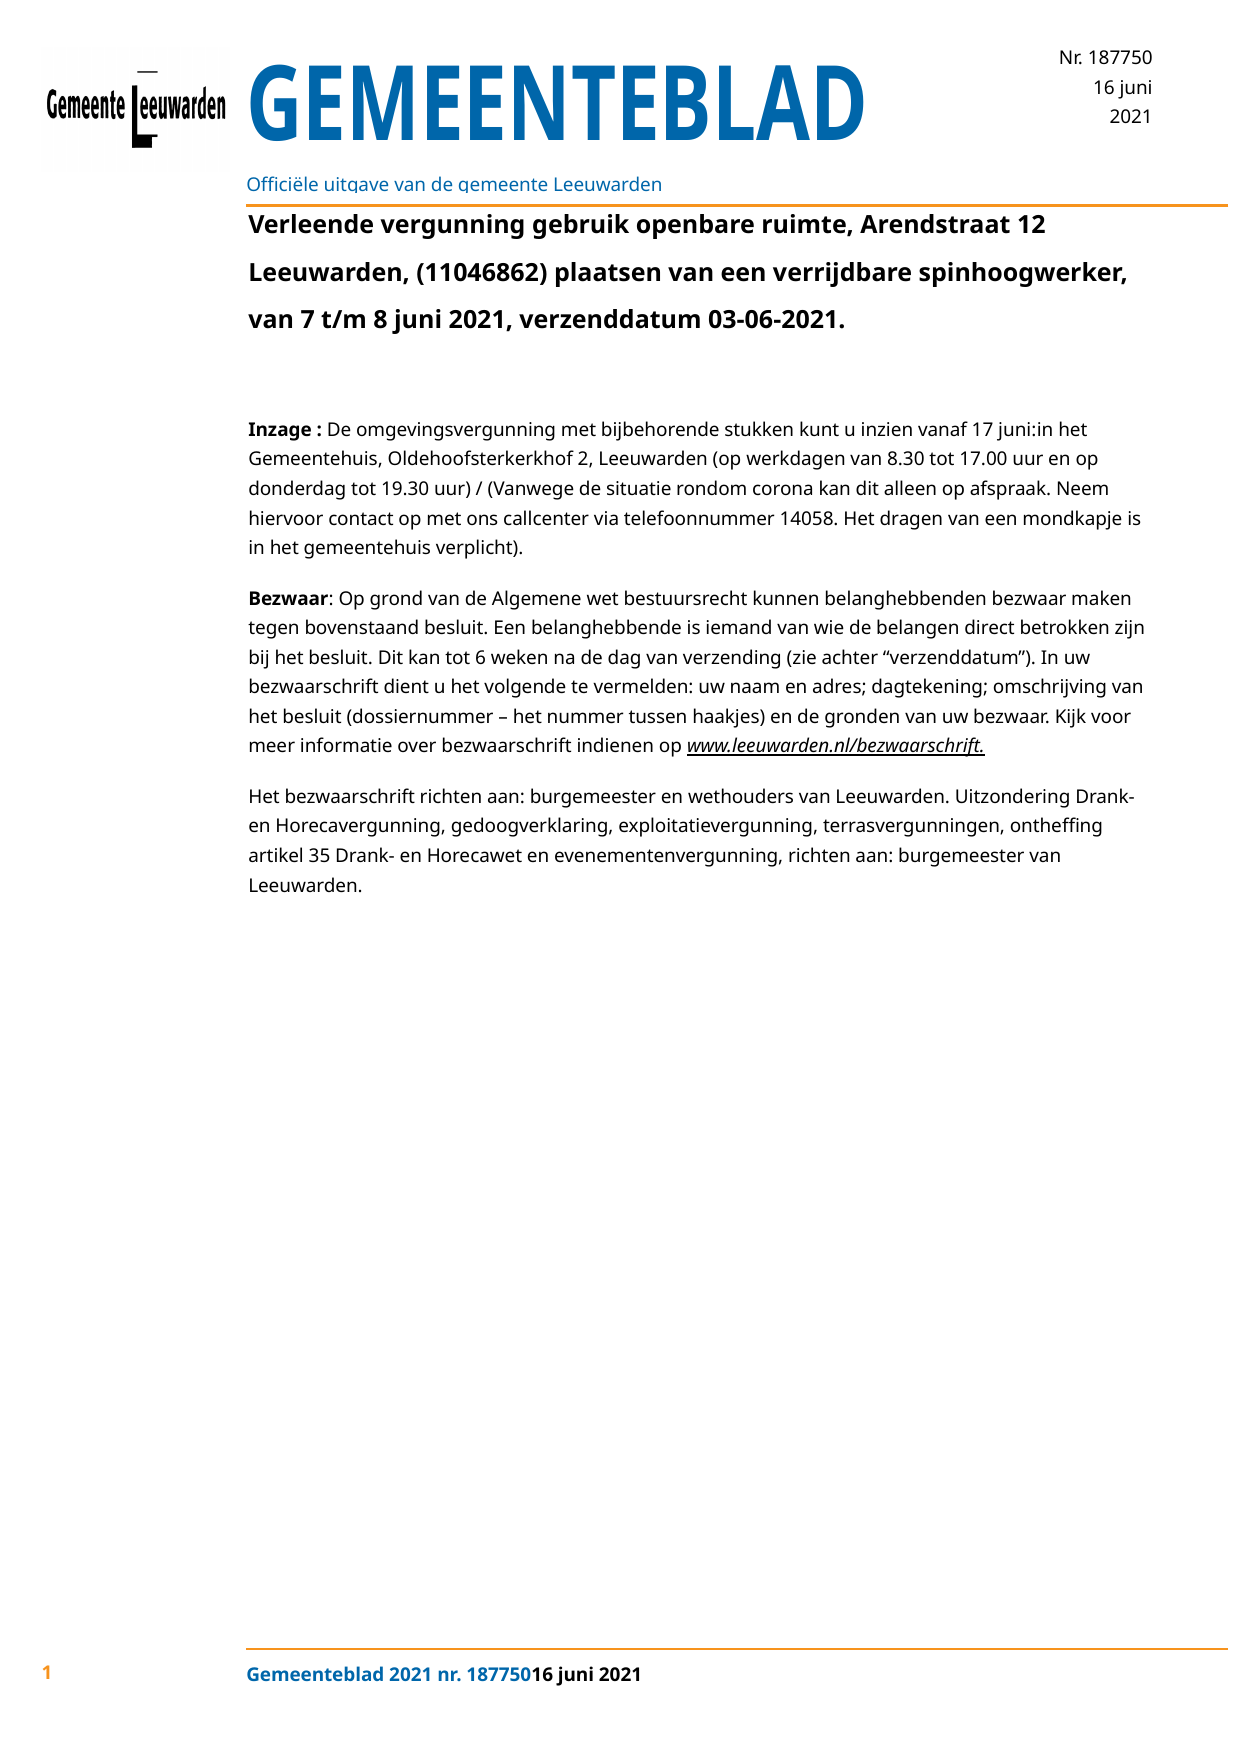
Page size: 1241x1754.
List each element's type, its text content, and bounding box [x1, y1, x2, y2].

text Inzage : De omgevingsvergunning met bijbehorende stukken kunt u inzien vanaf 17 juni:in het Gemeentehuis, Oldehoofsterkerkhof 2, Leeuwarden (op werkdagen van 8.30 tot 17.00 uur en op donderdag tot 19.30 uur) / (Vanwege de situatie rondom corona kan dit alleen op afspraak. Neem hiervoor contact op met ons callcenter via telefoonnummer 14058. Het dragen van een mondkapje is in het gemeentehuis verplicht). [248, 416, 1152, 560]
text Bezwaar: Op grond van de Algemene wet bestuursrecht kunnen belanghebbenden bezwaar maken tegen bovenstaand besluit. Een belanghebbende is iemand van wie de belangen direct betrokken zijn bij het besluit. Dit kan tot 6 weken na de dag van verzending (zie achter “verzenddatum”). In uw bezwaarschrift dient u het volgende te vermelden: uw naam en adres; dagtekening; omschrijving van het besluit (dossiernummer – het nummer tussen haakjes) en de gronden van uw bezwaar. Kijk voor meer informatie over bezwaarschrift indienen op www.leeuwarden.nl/bezwaarschrift. [248, 585, 1152, 758]
picture [41, 47, 231, 172]
text Verleende vergunning gebruik openbare ruimte, Arendstraat 12 Leeuwarden, (11046862) plaatsen van een verrijdbare spinhoogwerker, van 7 t/m 8 juni 2021, verzenddatum 03-06-2021. [248, 207, 1152, 336]
text Het bezwaarschrift richten aan: burgemeester en wethouders van Leeuwarden. Uitzondering Drank- en Horecavergunning, gedoogverklaring, exploitatievergunning, terrasvergunningen, ontheffing artikel 35 Drank- en Horecawet en evenementenvergunning, richten aan: burgemeester van Leeuwarden. [248, 783, 1152, 897]
